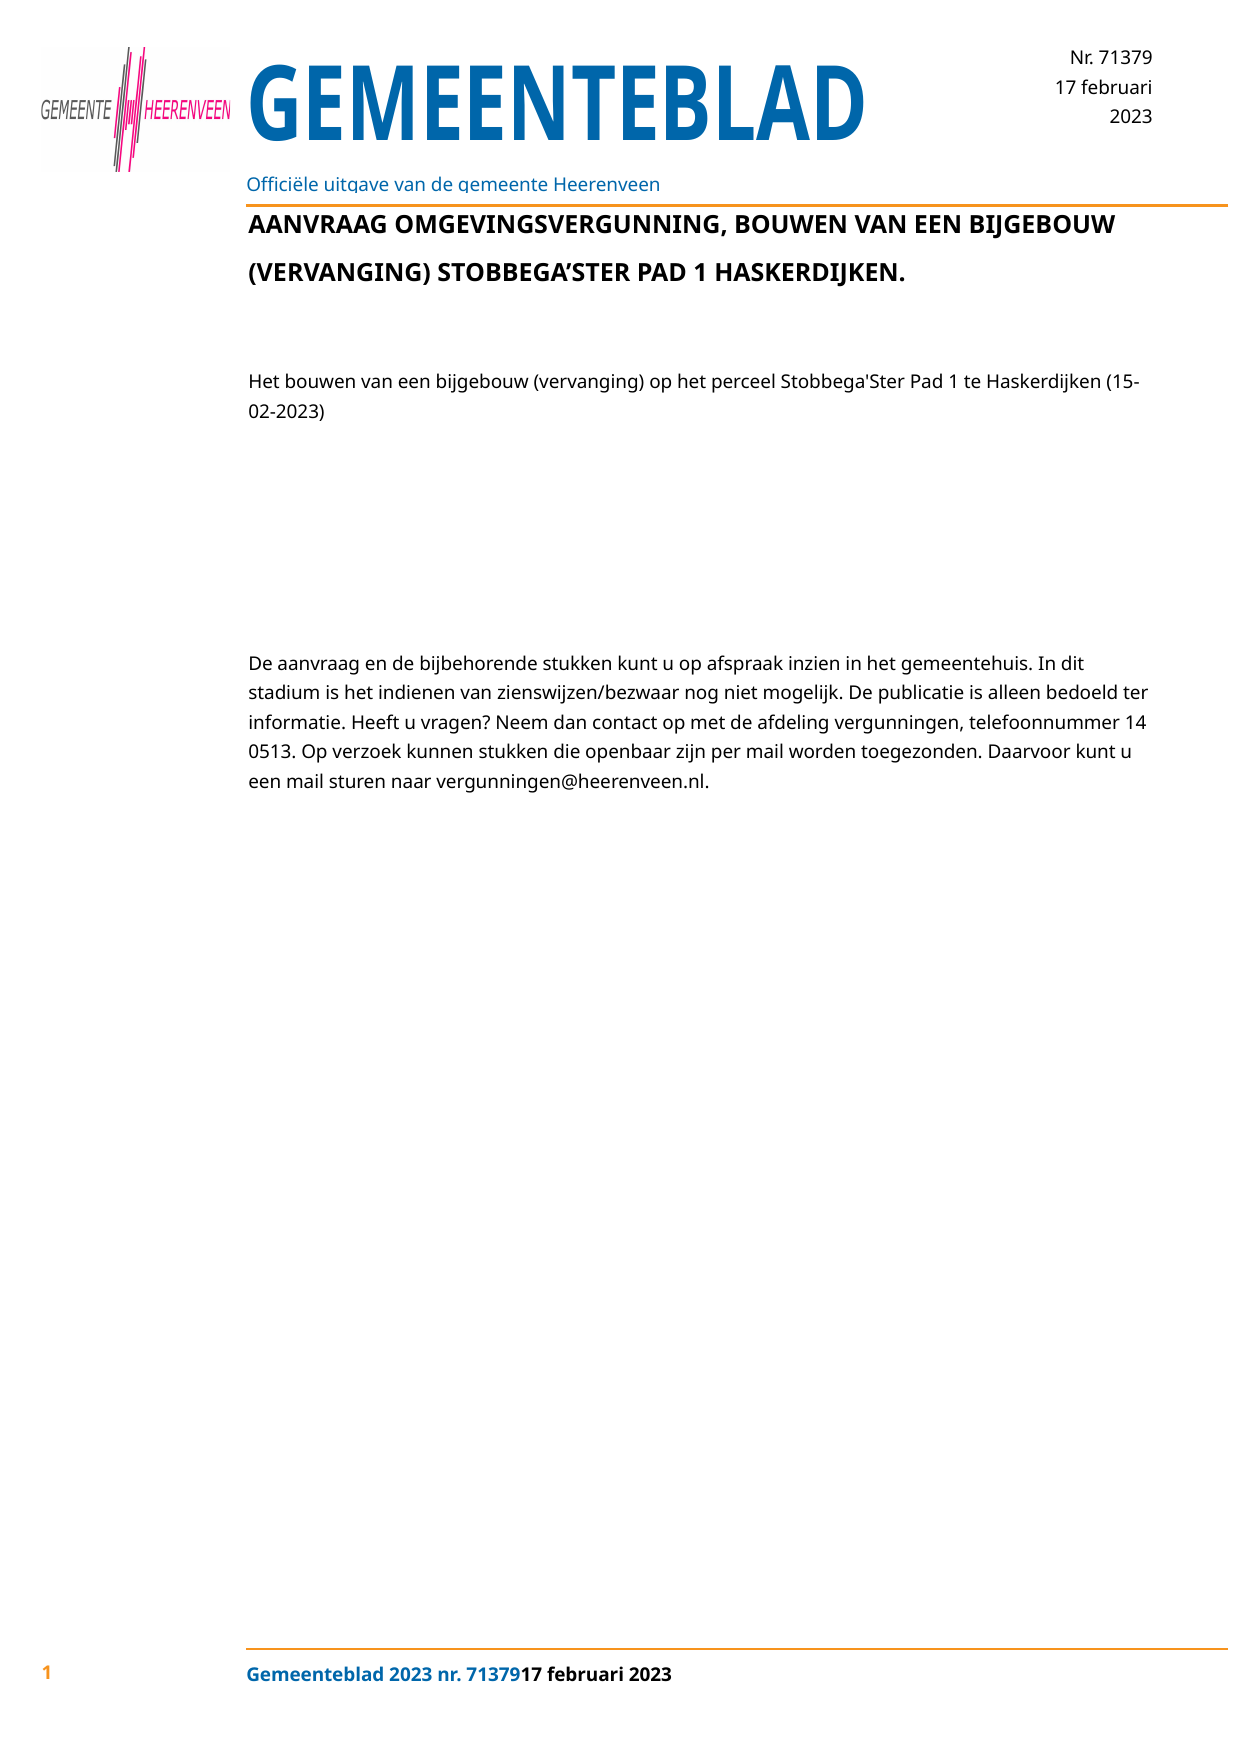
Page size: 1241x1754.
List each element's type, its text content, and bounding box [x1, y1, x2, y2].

text Het bouwen van een bijgebouw (vervanging) op het perceel Stobbega'Ster Pad 1 te Haskerdijken (15-02-2023) [248, 368, 1152, 424]
text AANVRAAG OMGEVINGSVERGUNNING, BOUWEN VAN EEN BIJGEBOUW (VERVANGING) STOBBEGA’STER PAD 1 HASKERDIJKEN. [248, 207, 1152, 288]
picture [41, 47, 231, 172]
text De aanvraag en de bijbehorende stukken kunt u op afspraak inzien in het gemeentehuis. In dit stadium is het indienen van zienswijzen/bezwaar nog niet mogelijk. De publicatie is alleen bedoeld ter informatie. Heeft u vragen? Neem dan contact op met de afdeling vergunningen, telefoonnummer 14 0513. Op verzoek kunnen stukken die openbaar zijn per mail worden toegezonden. Daarvoor kunt u een mail sturen naar vergunningen@heerenveen.nl. [248, 650, 1152, 794]
